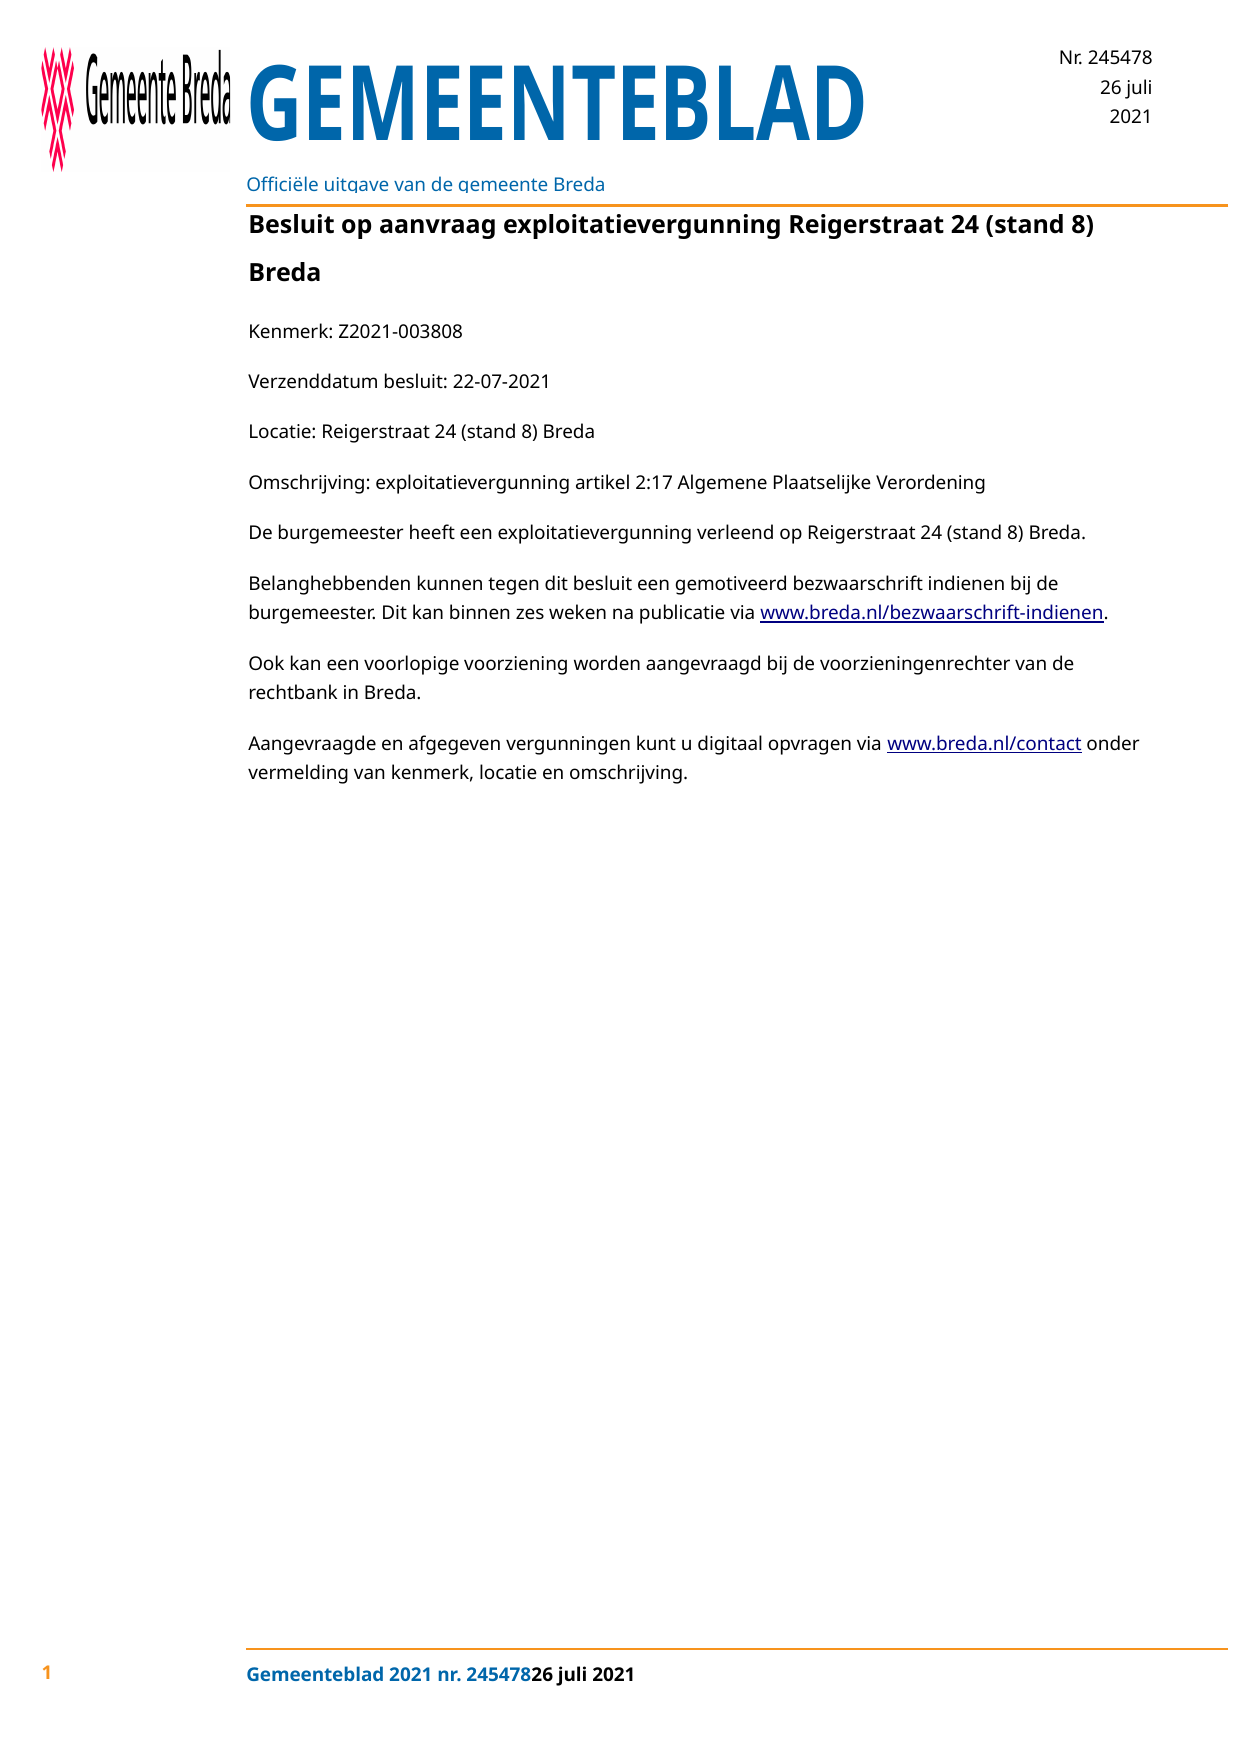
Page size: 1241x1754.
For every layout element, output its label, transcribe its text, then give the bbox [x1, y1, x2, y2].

text Locatie: Reigerstraat 24 (stand 8) Breda [248, 419, 1152, 444]
text De burgemeester heeft een exploitatievergunning verleend op Reigerstraat 24 (stand 8) Breda. [248, 519, 1152, 545]
text Kenmerk: Z2021-003808 [248, 318, 1152, 344]
picture [41, 47, 231, 172]
text Verzenddatum besluit: 22-07-2021 [248, 368, 1152, 394]
text Besluit op aanvraag exploitatievergunning Reigerstraat 24 (stand 8) Breda [248, 207, 1152, 288]
text Aangevraagde en afgegeven vergunningen kunt u digitaal opvragen via www.breda.nl/contact onder vermelding van kenmerk, locatie en omschrijving. [248, 730, 1152, 785]
text Ook kan een voorlopige voorziening worden aangevraagd bij de voorzieningenrechter van de rechtbank in Breda. [248, 650, 1152, 705]
text Omschrijving: exploitatievergunning artikel 2:17 Algemene Plaatselijke Verordening [248, 469, 1152, 495]
text Belanghebbenden kunnen tegen dit besluit een gemotiveerd bezwaarschrift indienen bij de burgemeester. Dit kan binnen zes weken na publicatie via www.breda.nl/bezwaarschrift-indienen. [248, 570, 1152, 625]
